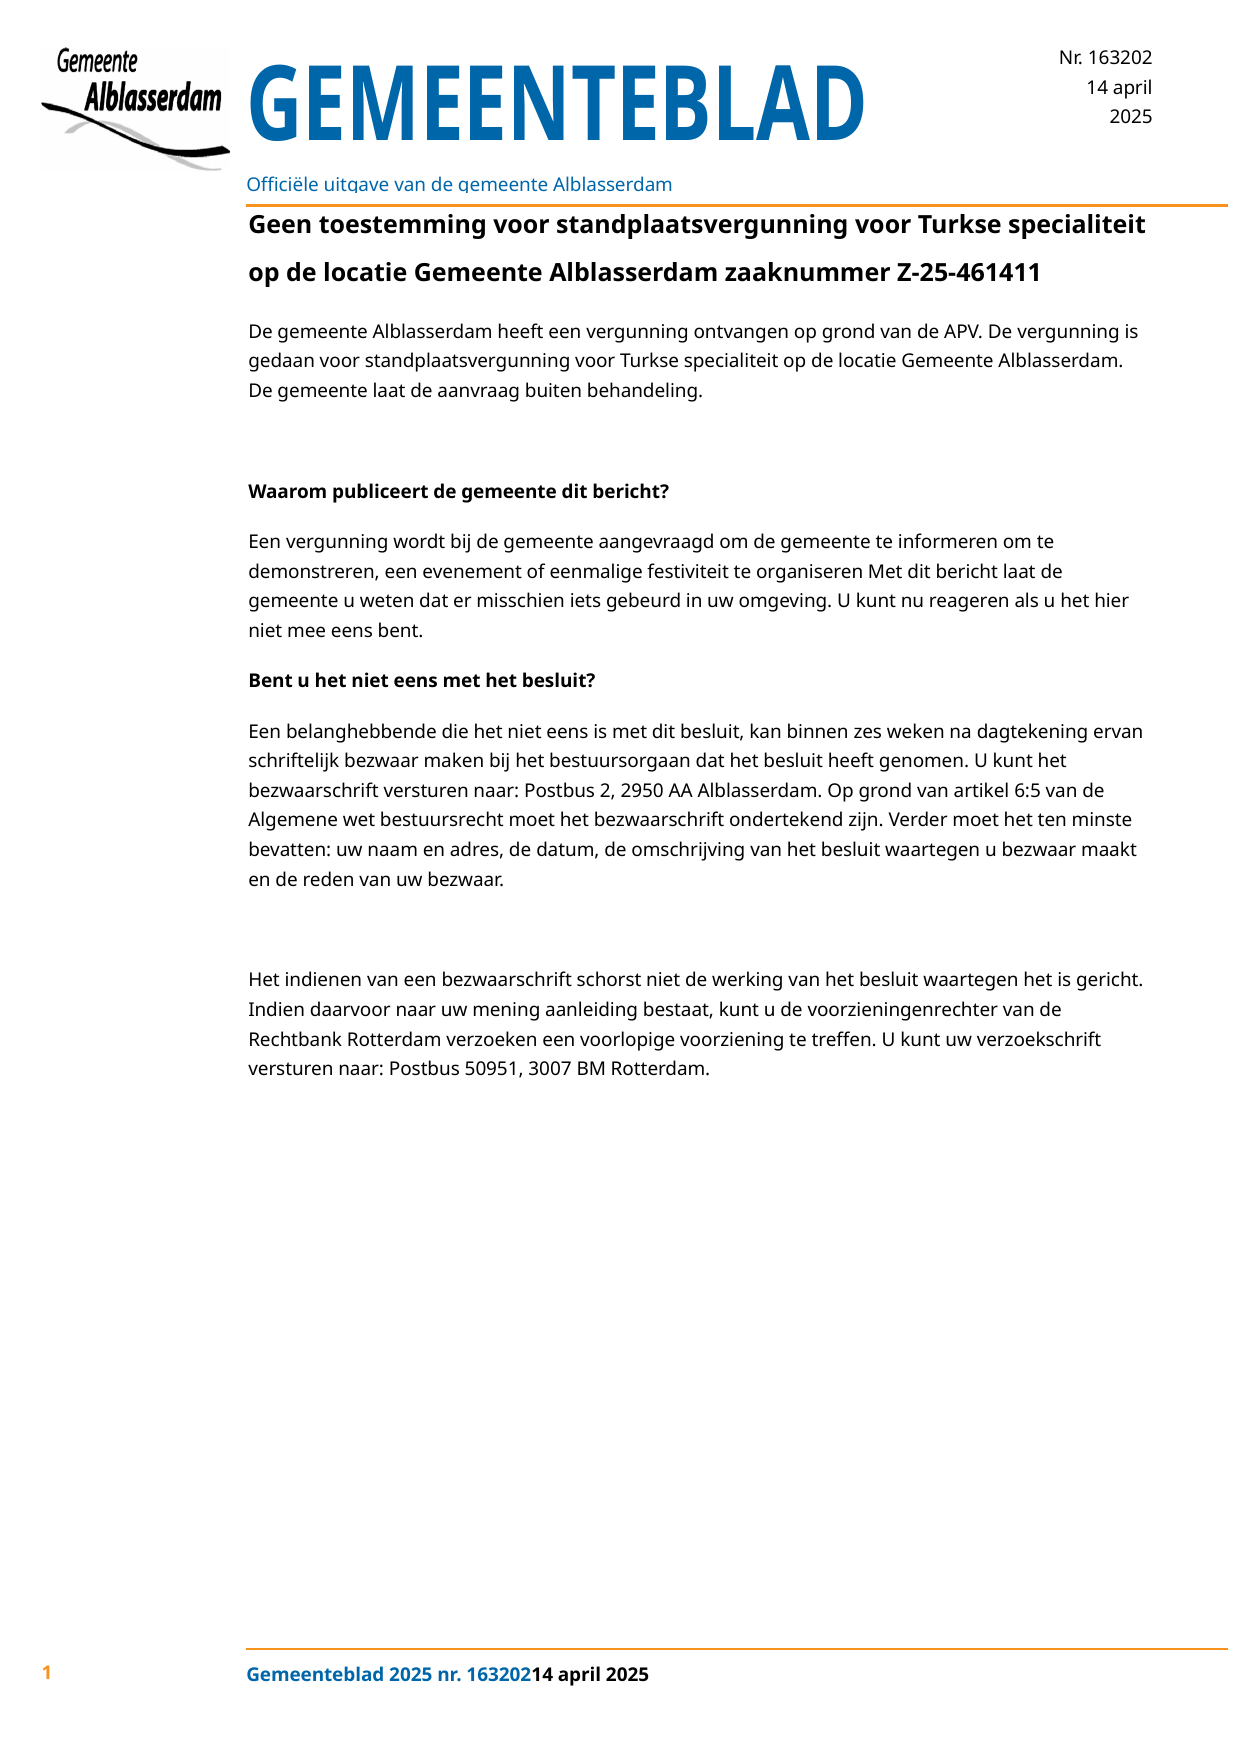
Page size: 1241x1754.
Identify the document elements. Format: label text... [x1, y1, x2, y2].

text Een vergunning wordt bij de gemeente aangevraagd om de gemeente te informeren om te demonstreren, een evenement of eenmalige festiviteit te organiseren Met dit bericht laat de gemeente u weten dat er misschien iets gebeurd in uw omgeving. U kunt nu reageren als u het hier niet mee eens bent. [248, 528, 1152, 643]
text Bent u het niet eens met het besluit? [248, 667, 1152, 693]
text Waarom publiceert de gemeente dit bericht? [248, 478, 1152, 504]
text Het indienen van een bezwaarschrift schorst niet de werking van het besluit waartegen het is gericht. Indien daarvoor naar uw mening aanleiding bestaat, kunt u de voorzieningenrechter van de Rechtbank Rotterdam verzoeken een voorlopige voorziening te treffen. U kunt uw verzoekschrift versturen naar: Postbus 50951, 3007 BM Rotterdam. [248, 967, 1152, 1081]
text Een belanghebbende die het niet eens is met dit besluit, kan binnen zes weken na dagtekening ervan schriftelijk bezwaar maken bij het bestuursorgaan dat het besluit heeft genomen. U kunt het bezwaarschrift versturen naar: Postbus 2, 2950 AA Alblasserdam. Op grond van artikel 6:5 van de Algemene wet bestuursrecht moet het bezwaarschrift ondertekend zijn. Verder moet het ten minste bevatten: uw naam en adres, de datum, de omschrijving van het besluit waartegen u bezwaar maakt en de reden van uw bezwaar. [248, 718, 1152, 892]
text De gemeente Alblasserdam heeft een vergunning ontvangen op grond van de APV. De vergunning is gedaan voor standplaatsvergunning voor Turkse specialiteit op de locatie Gemeente Alblasserdam. De gemeente laat de aanvraag buiten behandeling. [248, 318, 1152, 403]
text Geen toestemming voor standplaatsvergunning voor Turkse specialiteit op de locatie Gemeente Alblasserdam zaaknummer Z-25-461411 [248, 207, 1152, 288]
picture [41, 47, 231, 172]
